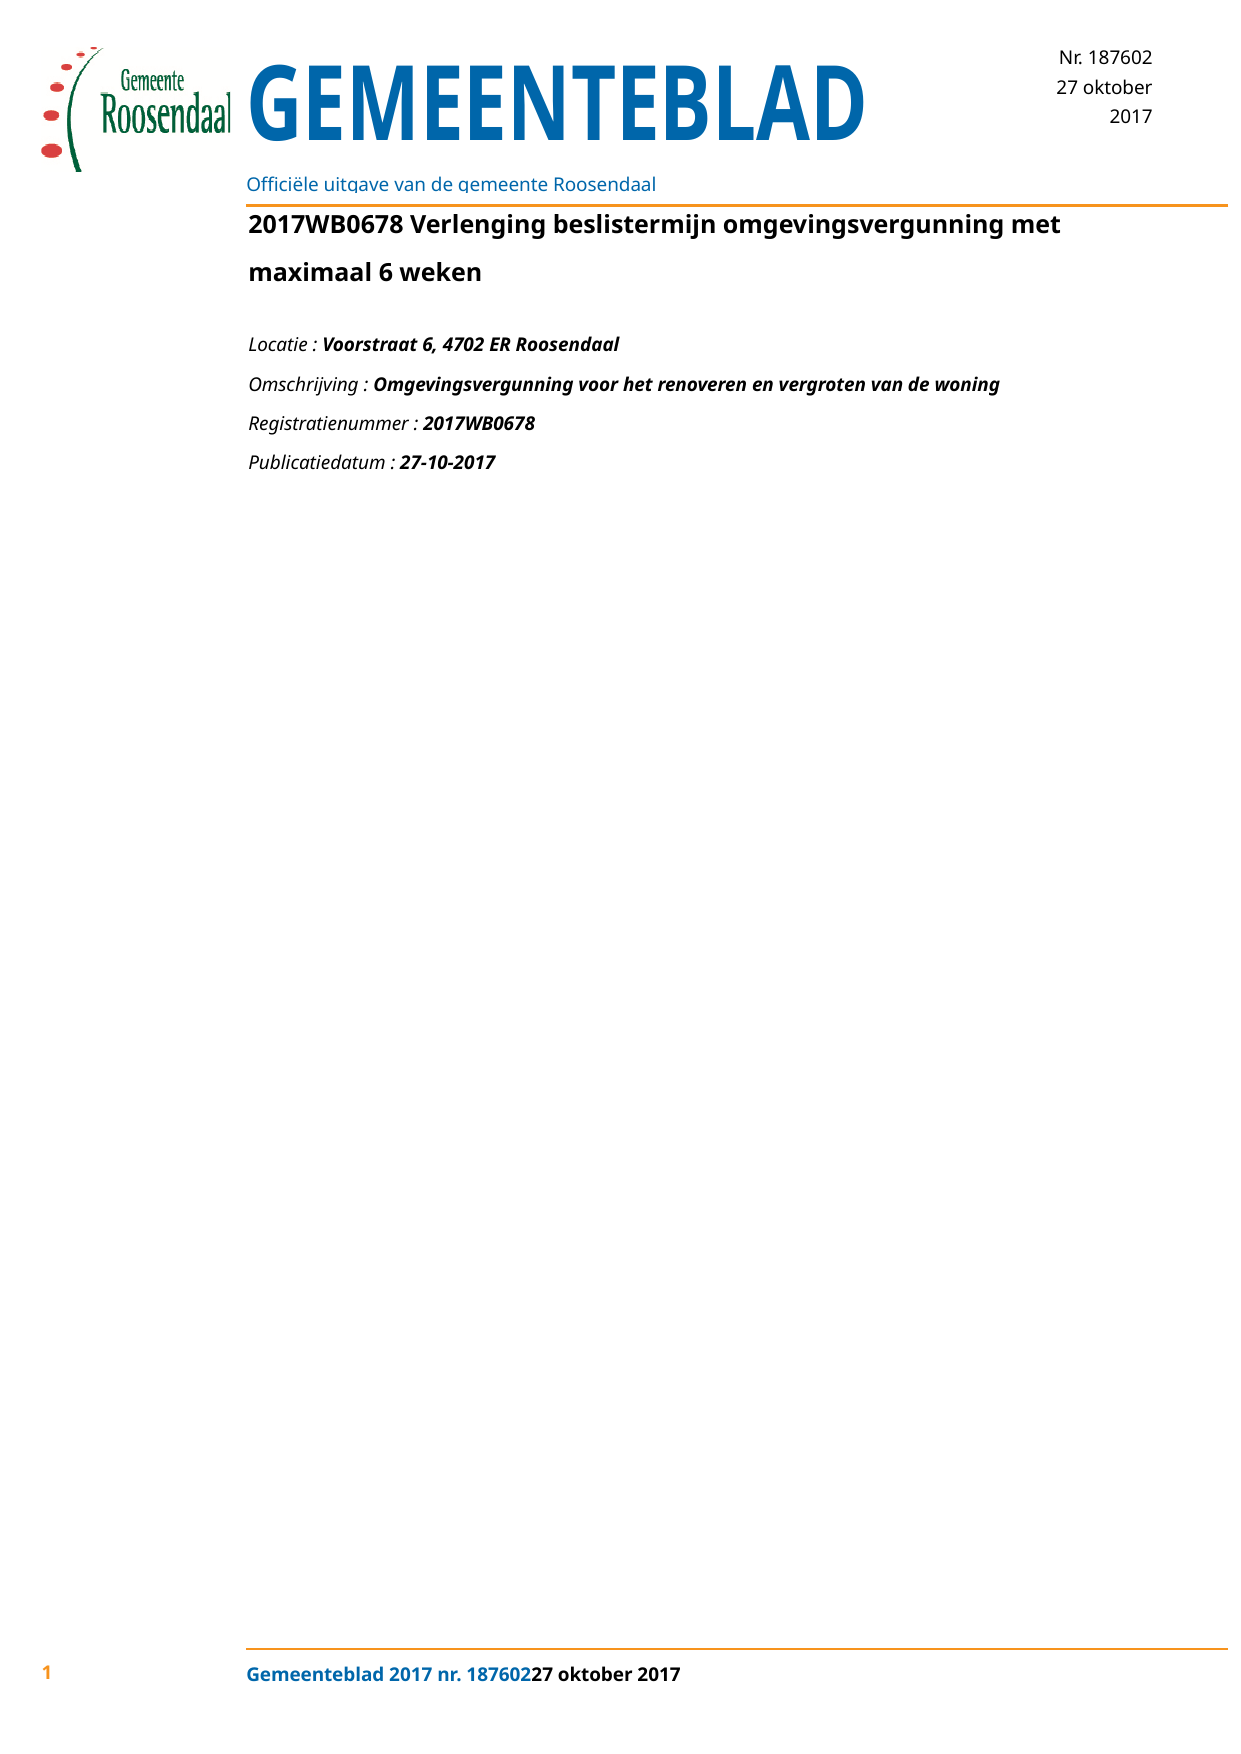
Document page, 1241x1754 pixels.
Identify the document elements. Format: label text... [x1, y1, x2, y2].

picture [41, 47, 231, 172]
text 2017WB0678 Verlenging beslistermijn omgevingsvergunning met maximaal 6 weken [248, 207, 1152, 288]
text Omschrijving : Omgevingsvergunning voor het renoveren en vergroten van de woning [248, 371, 1152, 396]
text Registratienummer : 2017WB0678 [248, 410, 1152, 436]
text Locatie : Voorstraat 6, 4702 ER Roosendaal [248, 331, 1152, 357]
text Publicatiedatum : 27-10-2017 [248, 449, 1152, 475]
